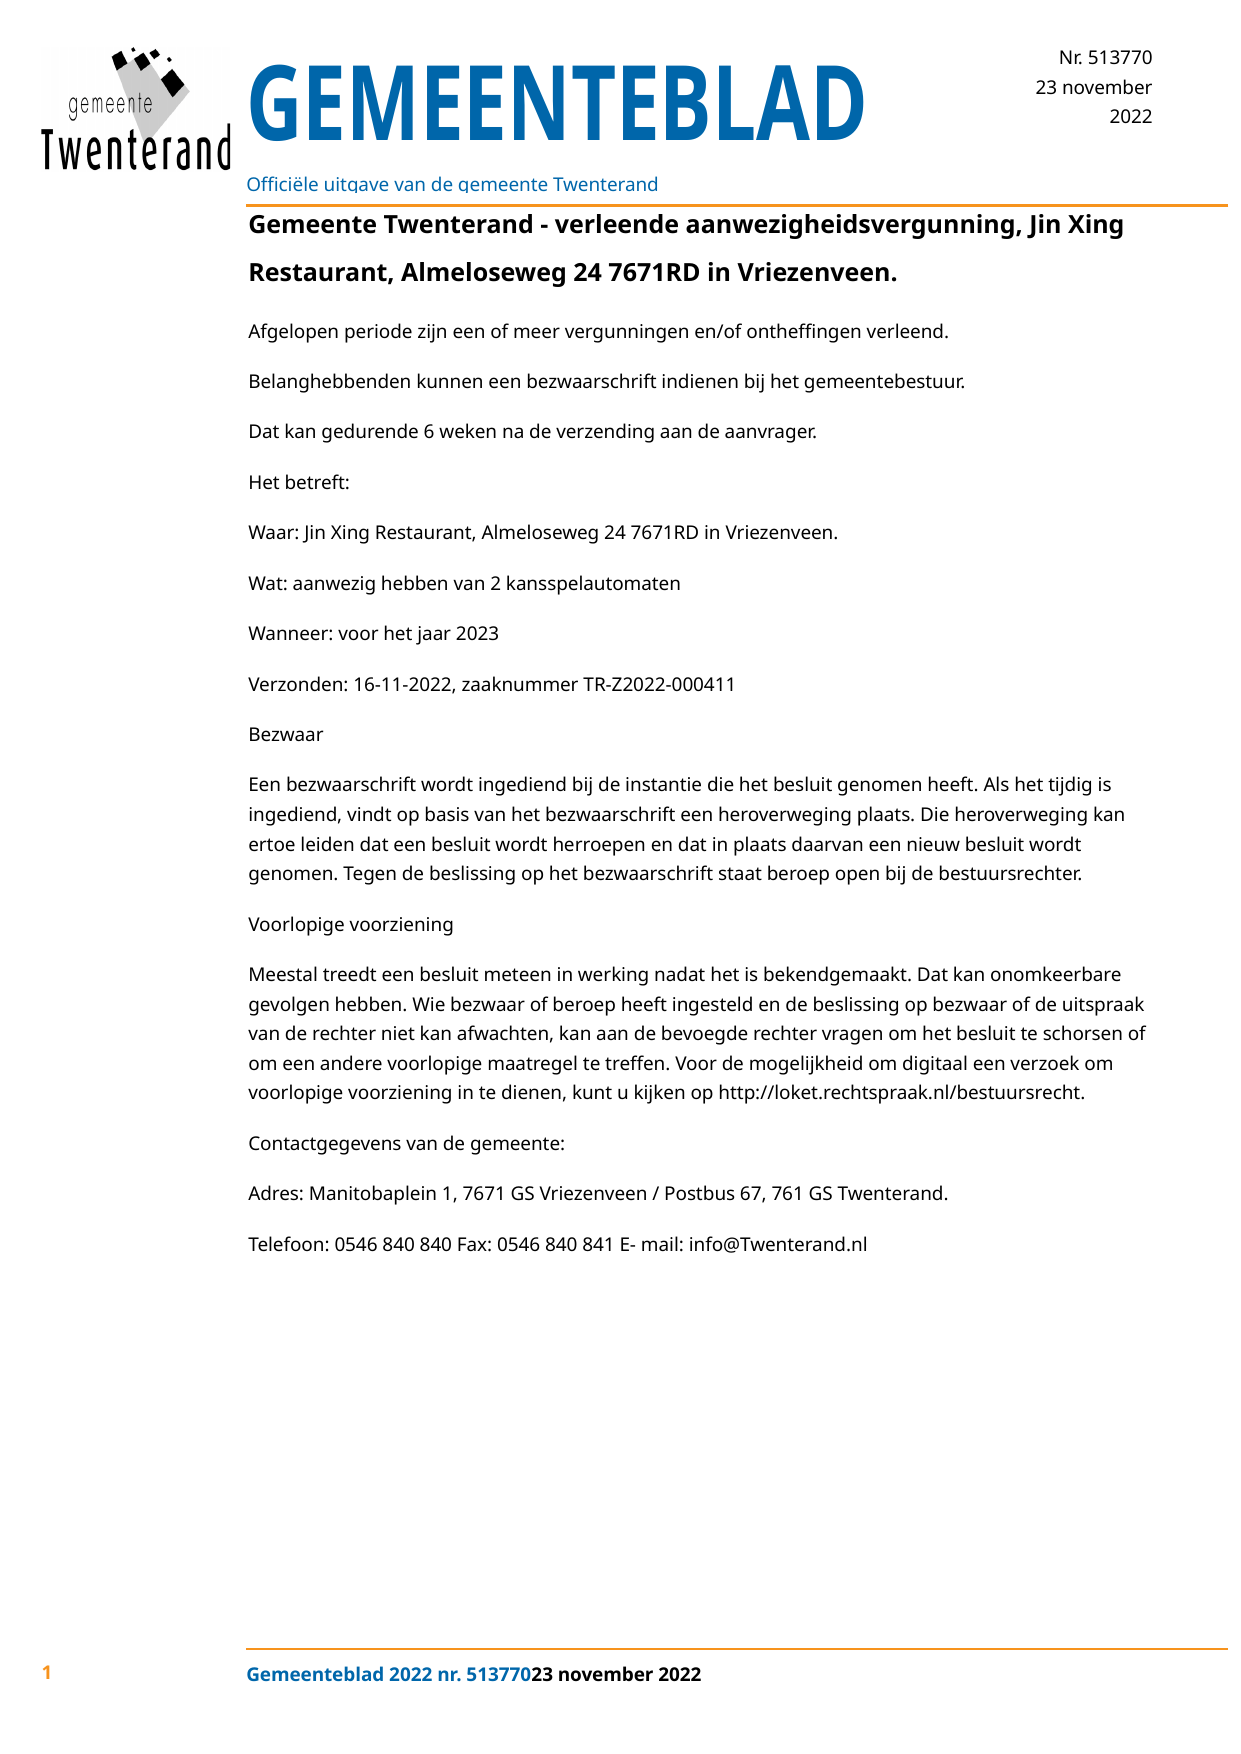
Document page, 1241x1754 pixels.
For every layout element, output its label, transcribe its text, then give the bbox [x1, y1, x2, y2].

text Verzonden: 16-11-2022, zaaknummer TR-Z2022-000411 [248, 671, 1152, 697]
text Gemeente Twenterand - verleende aanwezigheidsvergunning, Jin Xing Restaurant, Almeloseweg 24 7671RD in Vriezenveen. [248, 207, 1152, 288]
text Wat: aanwezig hebben van 2 kansspelautomaten [248, 570, 1152, 596]
text Wanneer: voor het jaar 2023 [248, 620, 1152, 646]
picture [41, 47, 231, 172]
text Contactgegevens van de gemeente: [248, 1130, 1152, 1156]
text Adres: Manitobaplein 1, 7671 GS Vriezenveen / Postbus 67, 761 GS Twenterand. [248, 1180, 1152, 1206]
text Afgelopen periode zijn een of meer vergunningen en/of ontheffingen verleend. [248, 318, 1152, 344]
text Bezwaar [248, 721, 1152, 747]
text Waar: Jin Xing Restaurant, Almeloseweg 24 7671RD in Vriezenveen. [248, 519, 1152, 545]
text Dat kan gedurende 6 weken na de verzending aan de aanvrager. [248, 419, 1152, 444]
text Belanghebbenden kunnen een bezwaarschrift indienen bij het gemeentebestuur. [248, 368, 1152, 394]
text Meestal treedt een besluit meteen in werking nadat het is bekendgemaakt. Dat kan onomkeerbare gevolgen hebben. Wie bezwaar of beroep heeft ingesteld en de beslissing op bezwaar of de uitspraak van de rechter niet kan afwachten, kan aan de bevoegde rechter vragen om het besluit te schorsen of om een andere voorlopige maatregel te treffen. Voor de mogelijkheid om digitaal een verzoek om voorlopige voorziening in te dienen, kunt u kijken op http://loket.rechtspraak.nl/bestuursrecht. [248, 961, 1152, 1105]
text Een bezwaarschrift wordt ingediend bij de instantie die het besluit genomen heeft. Als het tijdig is ingediend, vindt op basis van het bezwaarschrift een heroverweging plaats. Die heroverweging kan ertoe leiden dat een besluit wordt herroepen en dat in plaats daarvan een nieuw besluit wordt genomen. Tegen de beslissing op het bezwaarschrift staat beroep open bij de bestuursrechter. [248, 772, 1152, 886]
text Telefoon: 0546 840 840 Fax: 0546 840 841 E- mail: info@Twenterand.nl [248, 1231, 1152, 1257]
text Het betreft: [248, 469, 1152, 495]
text Voorlopige voorziening [248, 911, 1152, 937]
